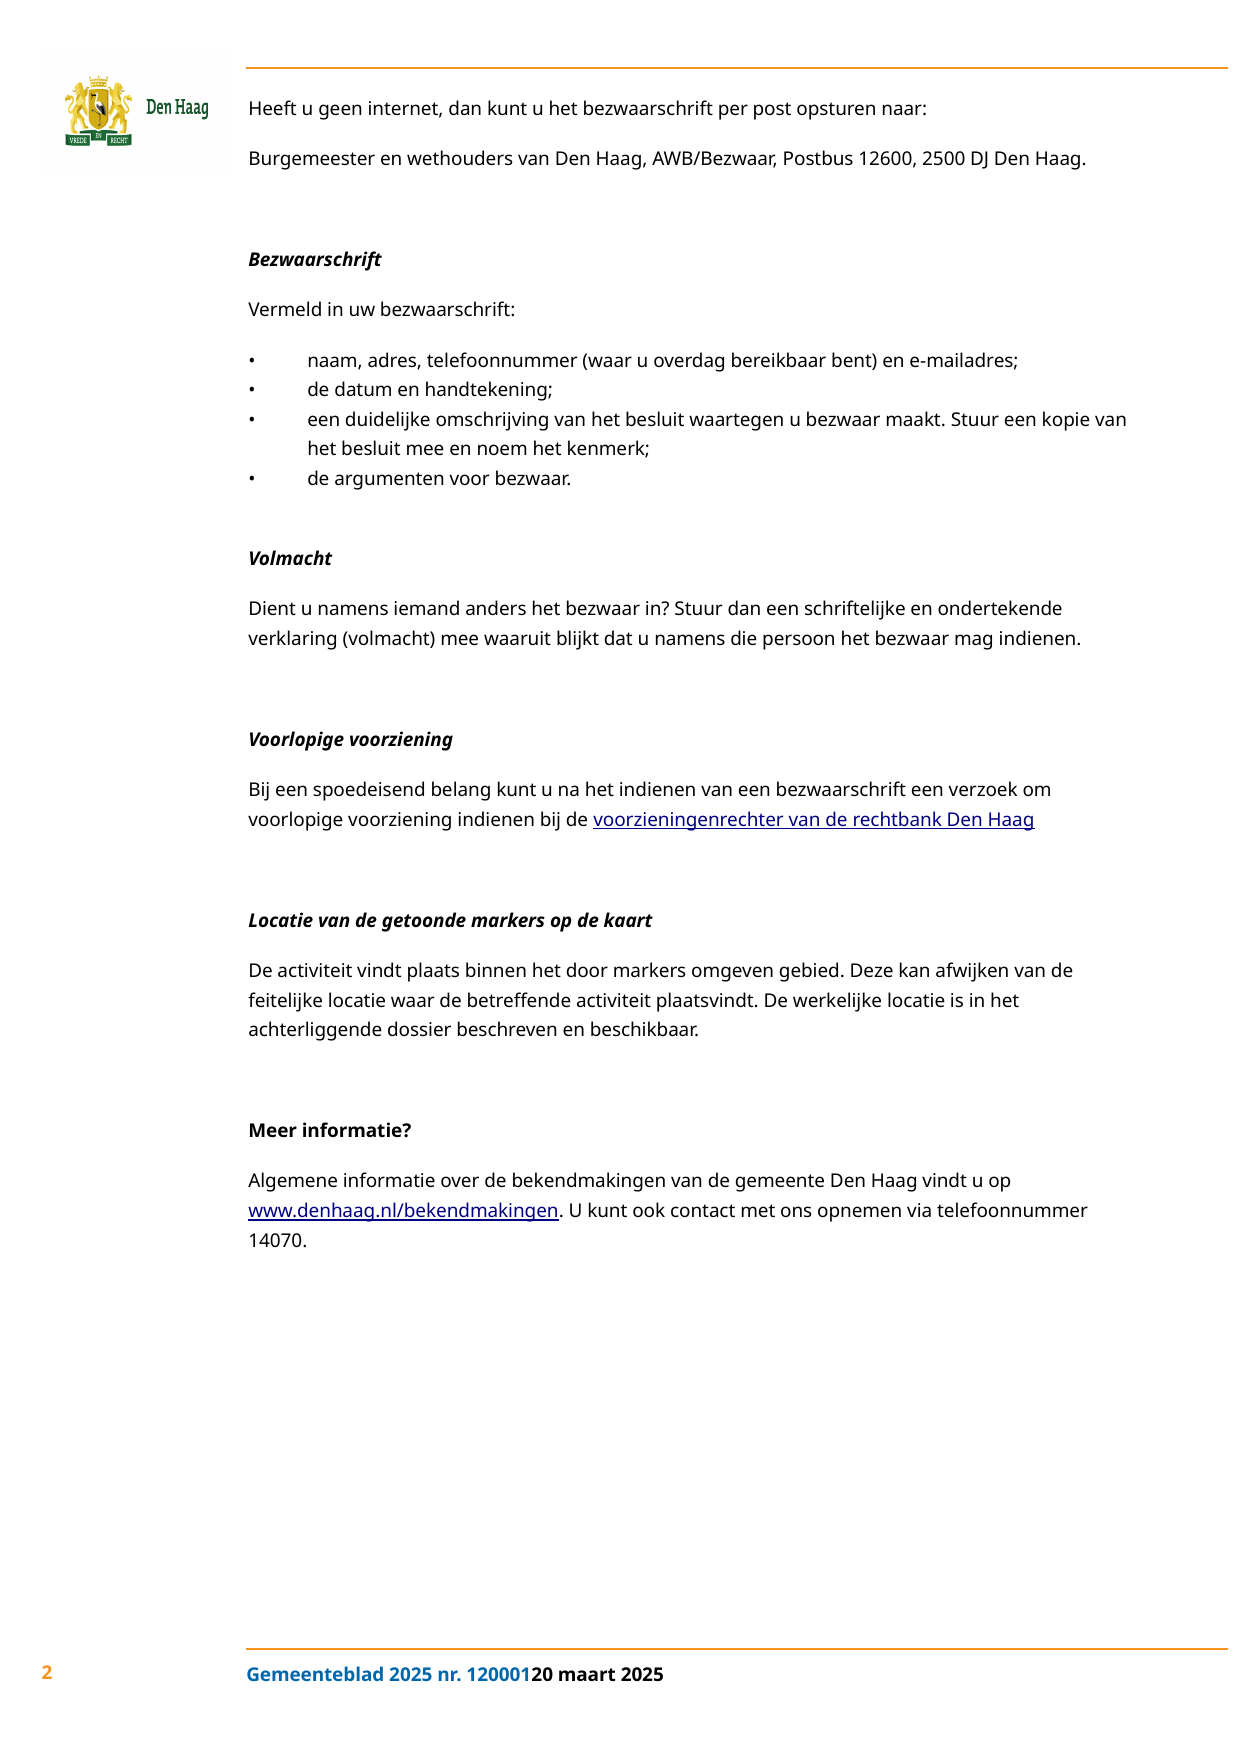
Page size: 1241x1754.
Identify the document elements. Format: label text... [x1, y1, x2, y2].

text Heeft u geen internet, dan kunt u het bezwaarschrift per post opsturen naar: [248, 95, 1152, 121]
text Volmacht [248, 545, 1152, 571]
list de datum en handtekening; [248, 376, 1152, 402]
list de argumenten voor bezwaar. [248, 465, 1152, 491]
text Dient u namens iemand anders het bezwaar in? Stuur dan een schriftelijke en ondertekende verklaring (volmacht) mee waaruit blijkt dat u namens die persoon het bezwaar mag indienen. [248, 596, 1152, 651]
text Voorlopige voorziening [248, 726, 1152, 752]
text Vermeld in uw bezwaarschrift: [248, 296, 1152, 322]
text De activiteit vindt plaats binnen het door markers omgeven gebied. Deze kan afwijken van de feitelijke locatie waar de betreffende activiteit plaatsvindt. De werkelijke locatie is in het achterliggende dossier beschreven en beschikbaar. [248, 957, 1152, 1042]
text Burgemeester en wethouders van Den Haag, AWB/Bezwaar, Postbus 12600, 2500 DJ Den Haag. [248, 145, 1152, 171]
text Bezwaarschrift [248, 246, 1152, 272]
text Locatie van de getoonde markers op de kaart [248, 907, 1152, 933]
text Meer informatie? [248, 1117, 1152, 1143]
text Algemene informatie over de bekendmakingen van de gemeente Den Haag vindt u op www.denhaag.nl/bekendmakingen. U kunt ook contact met ons opnemen via telefoonnummer 14070. [248, 1168, 1152, 1253]
list een duidelijke omschrijving van het besluit waartegen u bezwaar maakt. Stuur een kopie van het besluit mee en noem het kenmerk; [248, 406, 1152, 461]
picture [41, 47, 231, 172]
text Bij een spoedeisend belang kunt u na het indienen van een bezwaarschrift een verzoek om voorlopige voorziening indienen bij de voorzieningenrechter van de rechtbank Den Haag [248, 776, 1152, 832]
list naam, adres, telefoonnummer (waar u overdag bereikbaar bent) en e-mailadres; [248, 347, 1152, 373]
